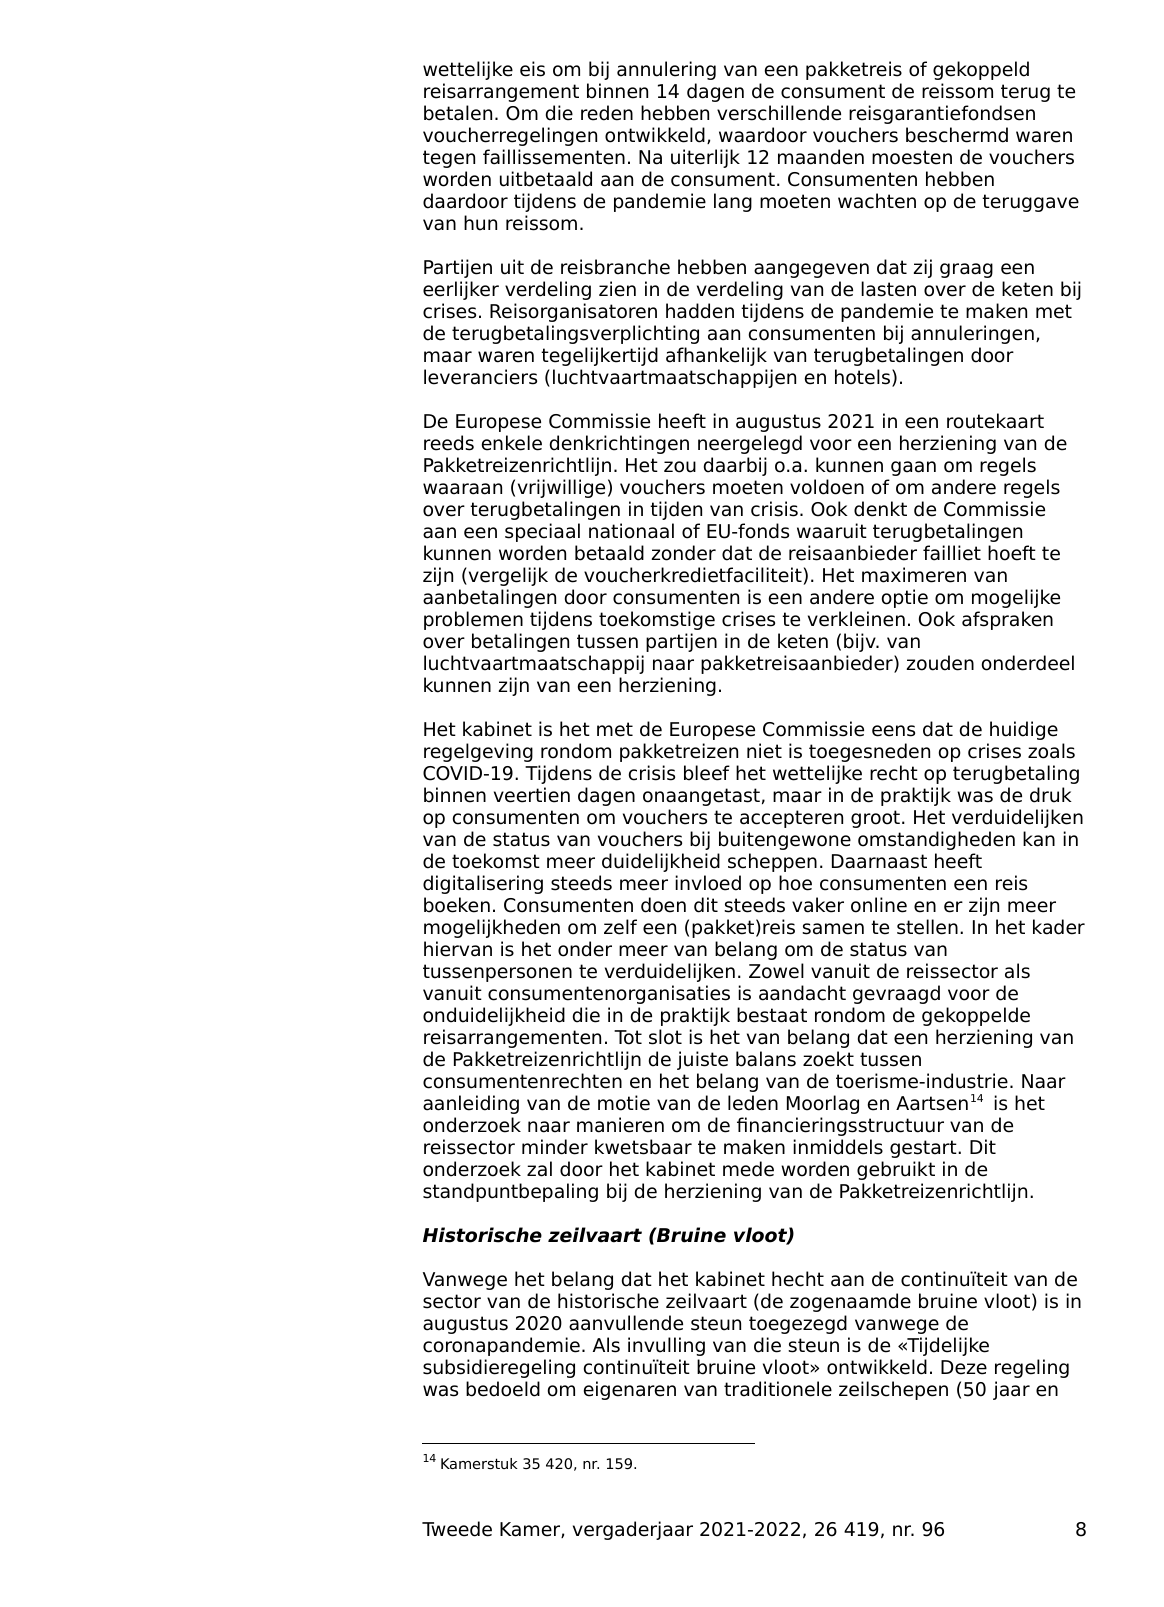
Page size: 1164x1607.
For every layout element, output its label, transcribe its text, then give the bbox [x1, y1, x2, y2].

text Het kabinet is het met de Europese Commissie eens dat de huidige regelgeving rondom pakketreizen niet is toegesneden op crises zoals COVID-19. Tijdens de crisis bleef het wettelijke recht op terugbetaling binnen veertien dagen onaangetast, maar in de praktijk was de druk op consumenten om vouchers te accepteren groot. Het verduidelijken van de status van vouchers bij buitengewone omstandigheden kan in de toekomst meer duidelijkheid scheppen. Daarnaast heeft digitalisering steeds meer invloed op hoe consumenten een reis boeken. Consumenten doen dit steeds vaker online en er zijn meer mogelijkheden om zelf een (pakket)reis samen te stellen. In het kader hiervan is het onder meer van belang om de status van tussenpersonen te verduidelijken. Zowel vanuit de reissector als vanuit consumentenorganisaties is aandacht gevraagd voor de onduidelijkheid die in de praktijk bestaat rondom de gekoppelde reisarrangementen. Tot slot is het van belang dat een herziening van de Pakketreizenrichtlijn de juiste balans zoekt tussen consumentenrechten en het belang van de toerisme-industrie. Naar aanleiding van de motie van de leden Moorlag en Aartsen is het onderzoek naar manieren om de financieringsstructuur van de reissector minder kwetsbaar te maken inmiddels gestart. Dit onderzoek zal door het kabinet mede worden gebruikt in de standpuntbepaling bij de herziening van de Pakketreizenrichtlijn. [422, 719, 1087, 1203]
subtitle Historische zeilvaart (Bruine vloot) [422, 1225, 1087, 1247]
text Vanwege het belang dat het kabinet hecht aan de continuïteit van de sector van de historische zeilvaart (de zogenaamde bruine vloot) is in augustus 2020 aanvullende steun toegezegd vanwege de coronapandemie. Als invulling van die steun is de «Tijdelijke subsidieregeling continuïteit bruine vloot» ontwikkeld. Deze regeling was bedoeld om eigenaren van traditionele zeilschepen (50 jaar en [422, 1269, 1087, 1401]
text wettelijke eis om bij annulering van een pakketreis of gekoppeld reisarrangement binnen 14 dagen de consument de reissom terug te betalen. Om die reden hebben verschillende reisgarantiefondsen voucherregelingen ontwikkeld, waardoor vouchers beschermd waren tegen faillissementen. Na uiterlijk 12 maanden moesten de vouchers worden uitbetaald aan de consument. Consumenten hebben daardoor tijdens de pandemie lang moeten wachten op de teruggave van hun reissom. [422, 59, 1087, 235]
text Partijen uit de reisbranche hebben aangegeven dat zij graag een eerlijker verdeling zien in de verdeling van de lasten over de keten bij crises. Reisorganisatoren hadden tijdens de pandemie te maken met de terugbetalingsverplichting aan consumenten bij annuleringen, maar waren tegelijkertijd afhankelijk van terugbetalingen door leveranciers (luchtvaartmaatschappijen en hotels). [422, 257, 1087, 389]
text De Europese Commissie heeft in augustus 2021 in een routekaart reeds enkele denkrichtingen neergelegd voor een herziening van de Pakketreizenrichtlijn. Het zou daarbij o.a. kunnen gaan om regels waaraan (vrijwillige) vouchers moeten voldoen of om andere regels over terugbetalingen in tijden van crisis. Ook denkt de Commissie aan een speciaal nationaal of EU-fonds waaruit terugbetalingen kunnen worden betaald zonder dat de reisaanbieder failliet hoeft te zijn (vergelijk de voucherkredietfaciliteit). Het maximeren van aanbetalingen door consumenten is een andere optie om mogelijke problemen tijdens toekomstige crises te verkleinen. Ook afspraken over betalingen tussen partijen in de keten (bijv. van luchtvaartmaatschappij naar pakketreisaanbieder) zouden onderdeel kunnen zijn van een herziening. [422, 411, 1087, 697]
text Kamerstuk 35 420, nr. 159. [422, 1452, 1087, 1474]
